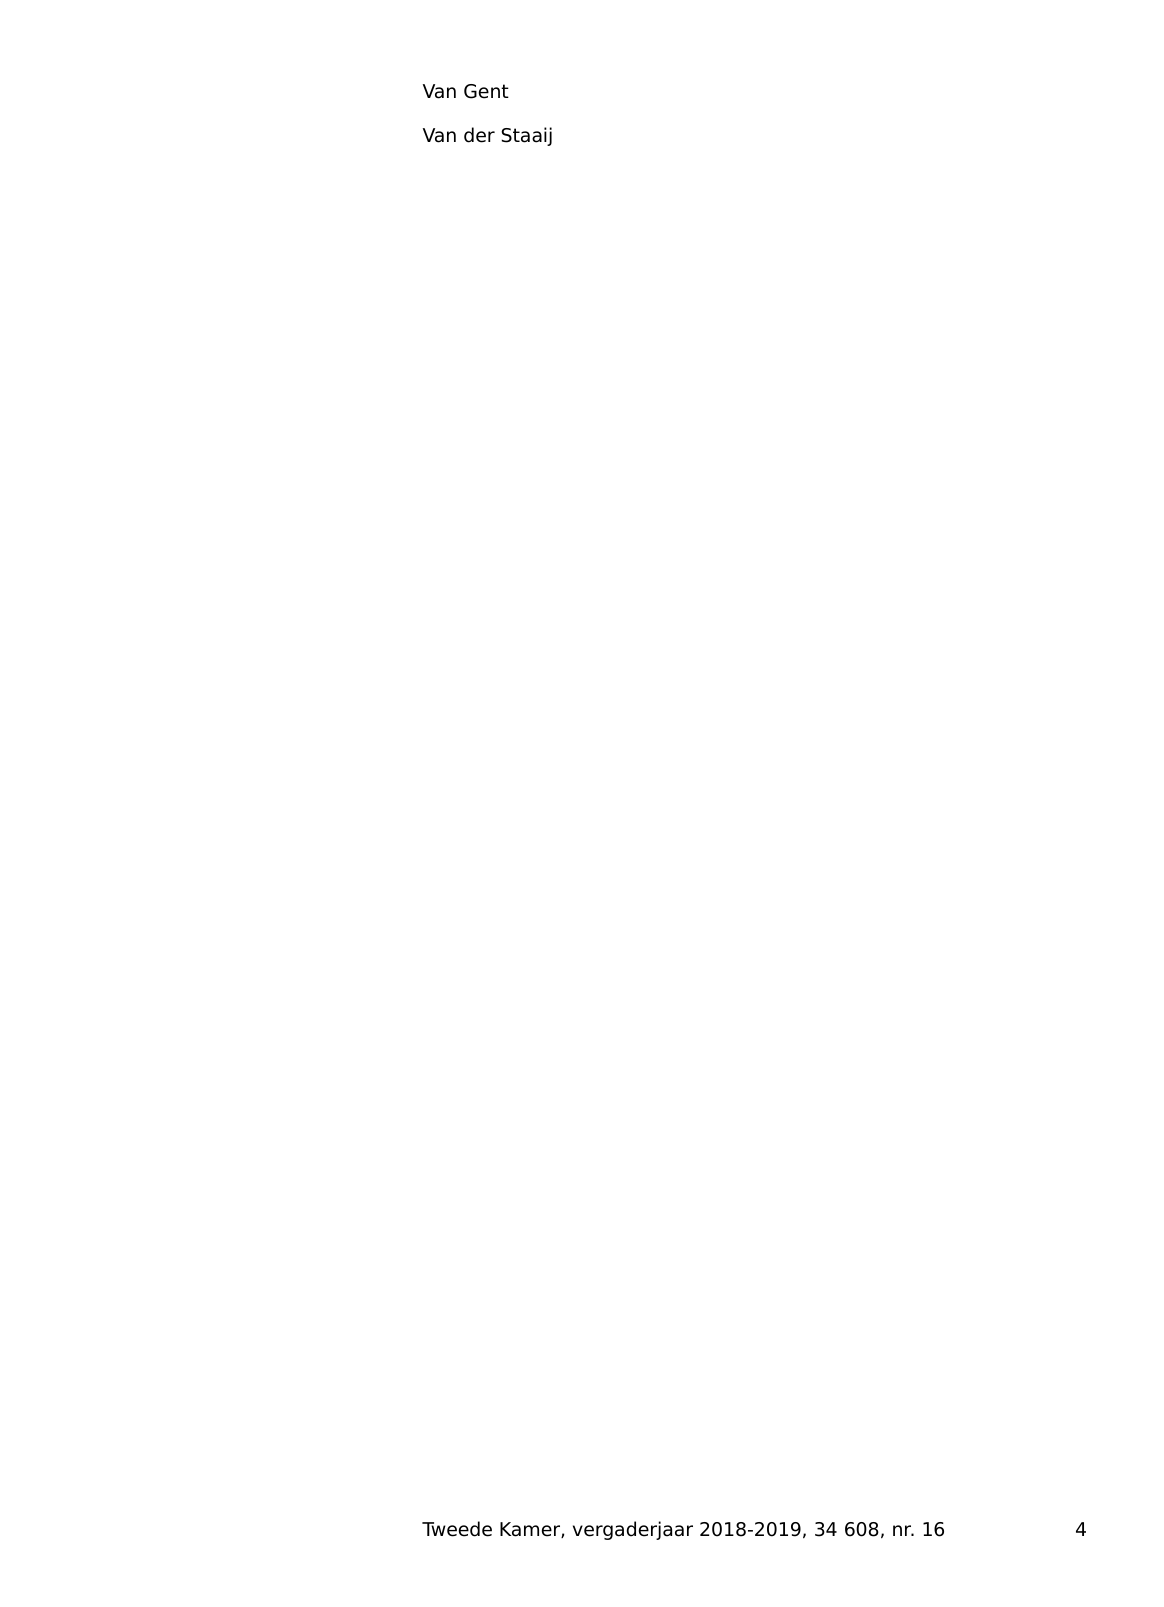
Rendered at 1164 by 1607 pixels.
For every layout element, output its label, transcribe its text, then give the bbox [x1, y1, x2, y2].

text Van Gent Van der Staaij [422, 59, 1087, 147]
